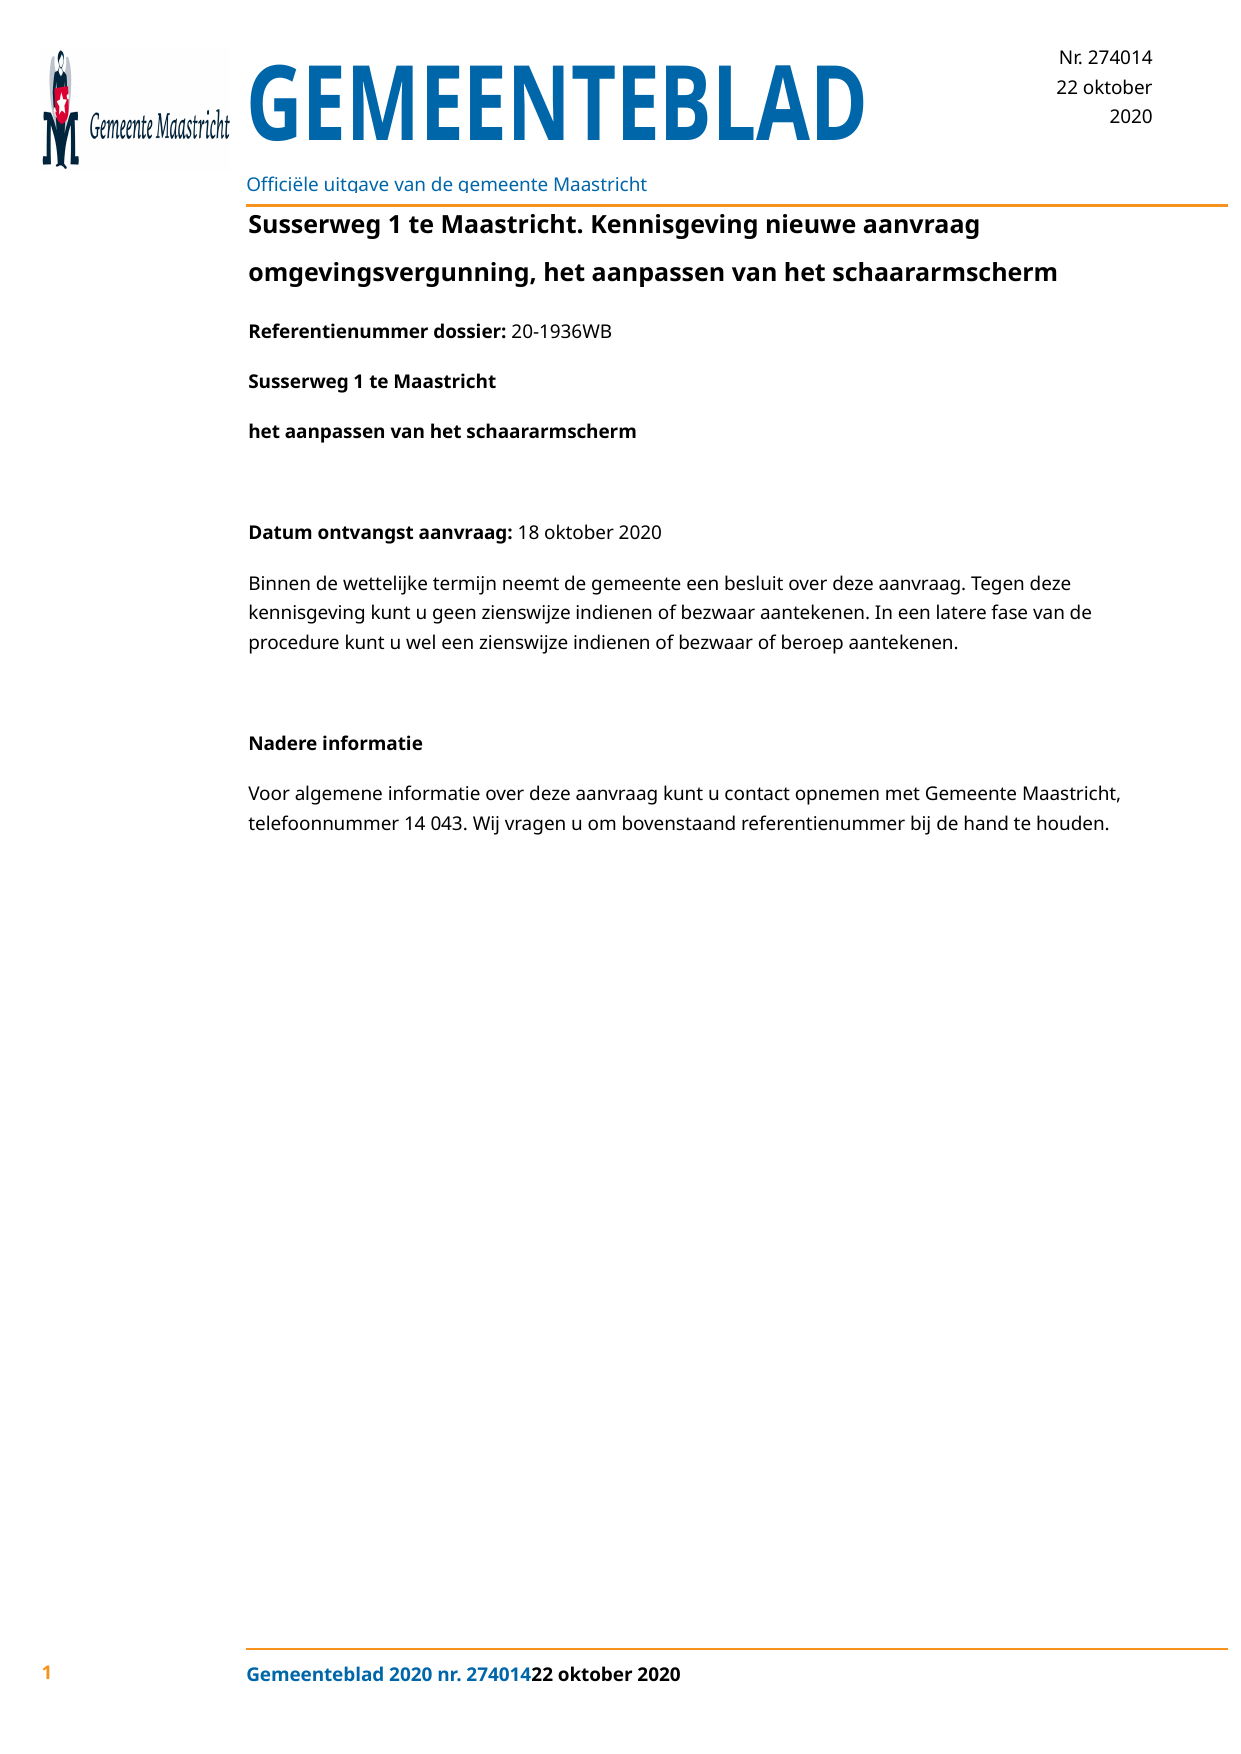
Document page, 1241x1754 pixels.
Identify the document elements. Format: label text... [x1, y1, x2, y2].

text Voor algemene informatie over deze aanvraag kunt u contact opnemen met Gemeente Maastricht, telefoonnummer 14 043. Wij vragen u om bovenstaand referentienummer bij de hand te houden. [248, 780, 1152, 836]
text Datum ontvangst aanvraag: 18 oktober 2020 [248, 519, 1152, 545]
text Binnen de wettelijke termijn neemt de gemeente een besluit over deze aanvraag. Tegen deze kennisgeving kunt u geen zienswijze indienen of bezwaar aantekenen. In een latere fase van de procedure kunt u wel een zienswijze indienen of bezwaar of beroep aantekenen. [248, 570, 1152, 655]
text Nadere informatie [248, 730, 1152, 756]
text het aanpassen van het schaararmscherm [248, 419, 1152, 444]
text Susserweg 1 te Maastricht. Kennisgeving nieuwe aanvraag omgevingsvergunning, het aanpassen van het schaararmscherm [248, 207, 1152, 288]
picture [41, 47, 231, 172]
text Susserweg 1 te Maastricht [248, 368, 1152, 394]
text Referentienummer dossier: 20-1936WB [248, 318, 1152, 344]
